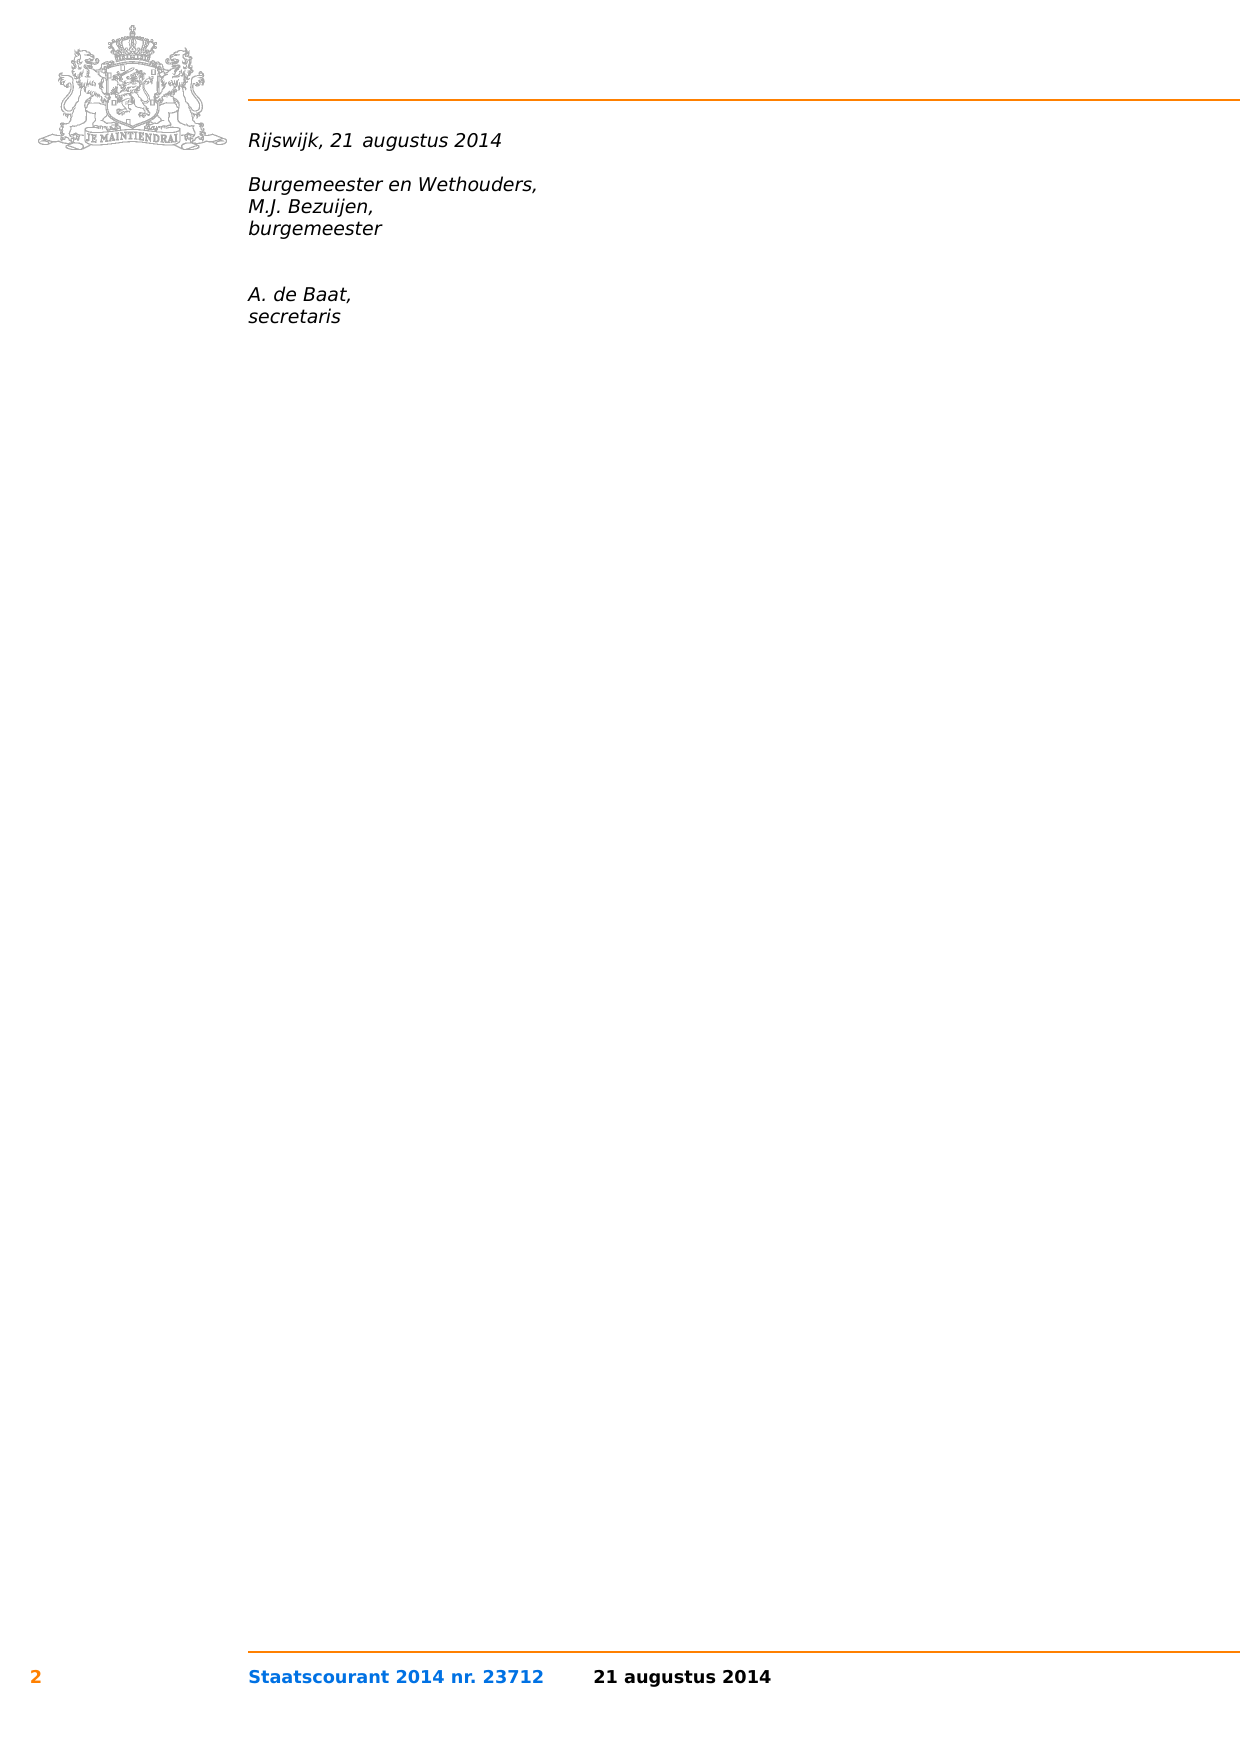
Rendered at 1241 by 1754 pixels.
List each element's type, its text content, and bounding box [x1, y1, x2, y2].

picture [38, 25, 227, 150]
text Rijswijk, 21 augustus 2014 [248, 130, 1163, 152]
text A. de Baat, secretaris [248, 262, 1163, 327]
text Burgemeester en Wethouders, M.J. Bezuijen, burgemeester [248, 174, 1163, 240]
